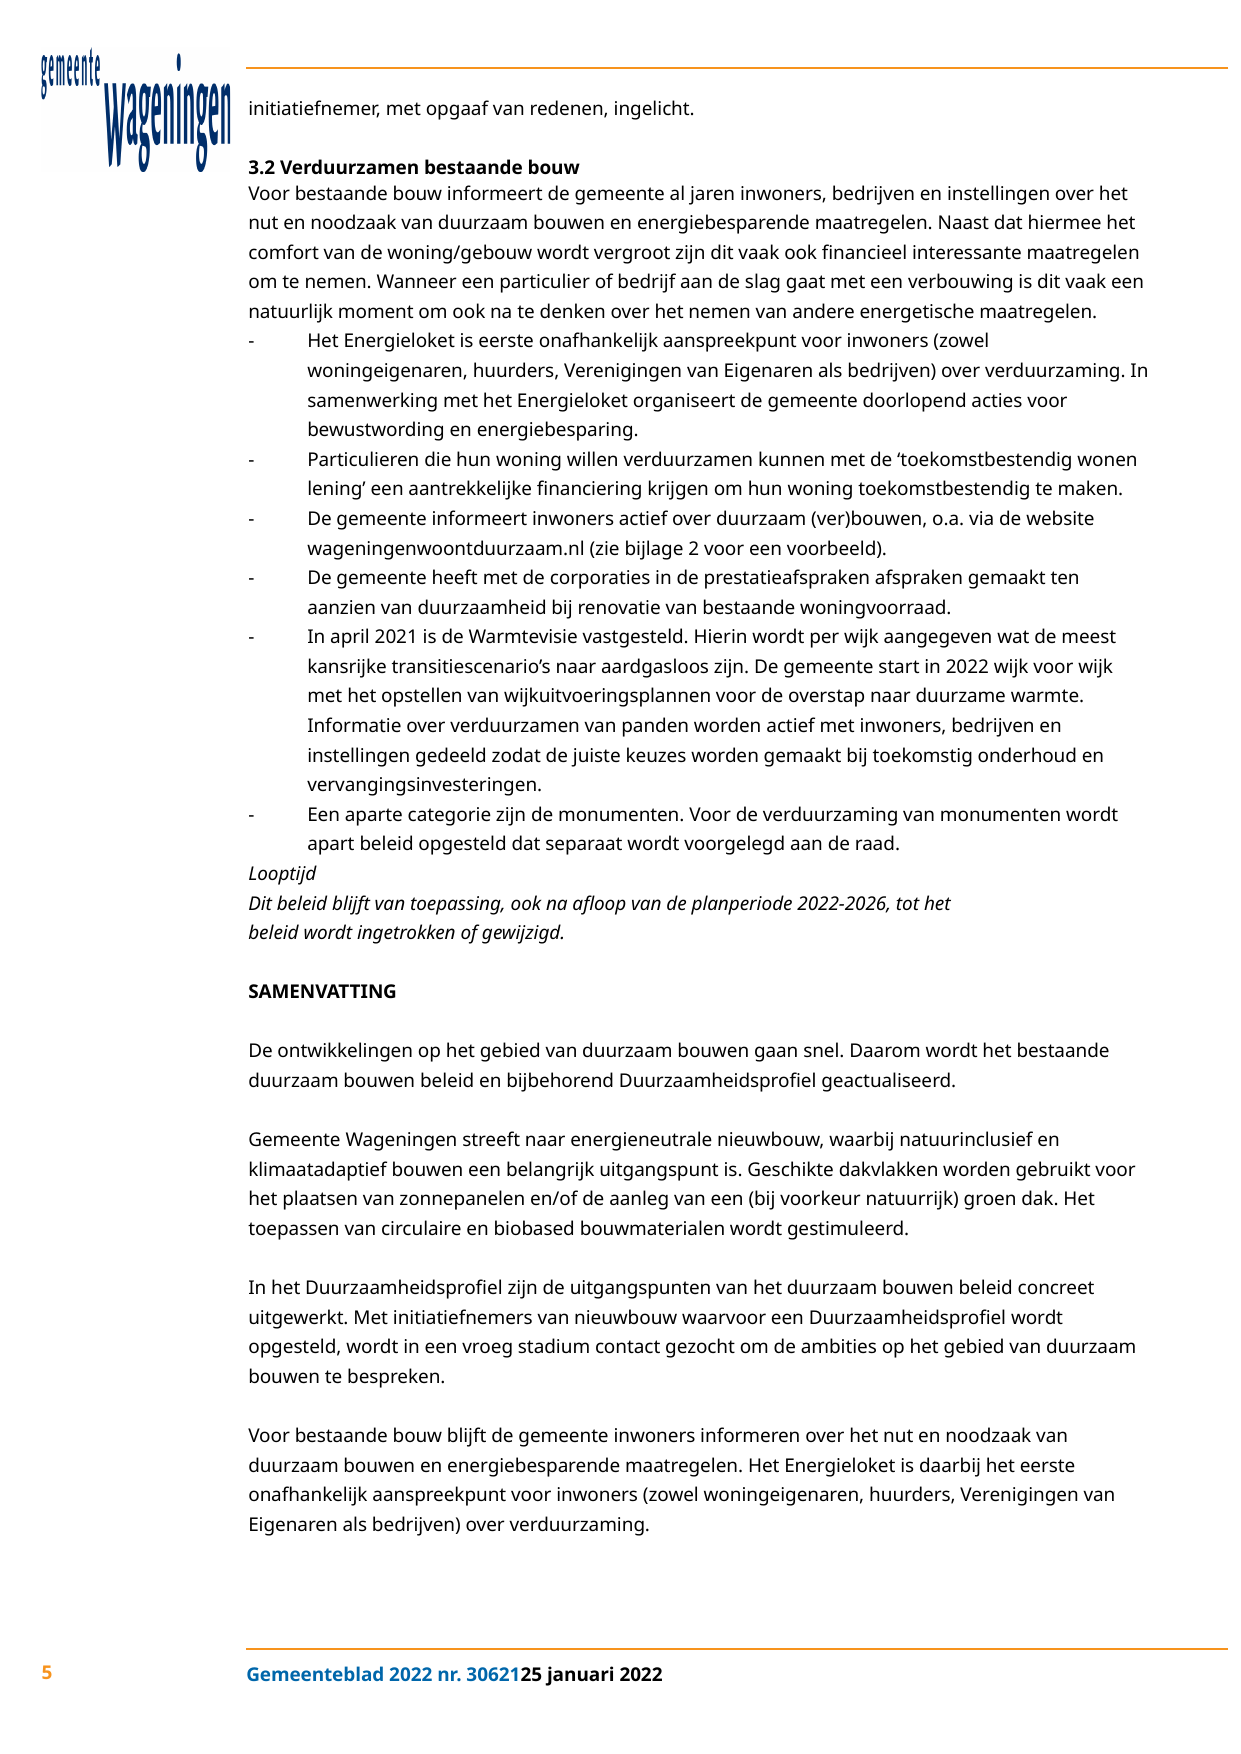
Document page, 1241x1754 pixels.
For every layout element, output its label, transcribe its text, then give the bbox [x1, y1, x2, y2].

list Een aparte categorie zijn de monumenten. Voor de verduurzaming van monumenten wordt apart beleid opgesteld dat separaat wordt voorgelegd aan de raad. [248, 801, 1152, 856]
list De gemeente heeft met de corporaties in de prestatieafspraken afspraken gemaakt ten aanzien van duurzaamheid bij renovatie van bestaande woningvoorraad. [248, 564, 1152, 619]
text Looptijd [248, 860, 1152, 886]
text beleid wordt ingetrokken of gewijzigd. [248, 919, 1152, 945]
list Particulieren die hun woning willen verduurzamen kunnen met de ‘toekomstbestendig wonen lening’ een aantrekkelijke financiering krijgen om hun woning toekomstbestendig te maken. [248, 446, 1152, 501]
text Dit beleid blijft van toepassing, ook na afloop van de planperiode 2022-2026, tot het [248, 890, 1152, 915]
table_header SAMENVATTING De ontwikkelingen op het gebied van duurzaam bouwen gaan snel. Daarom wordt het bestaande duurzaam bouwen beleid en bijbehorend Duurzaamheidsprofiel geactualiseerd. Gemeente Wageningen streeft naar energieneutrale nieuwbouw, waarbij natuurinclusief en klimaatadaptief bouwen een belangrijk uitgangspunt is. Geschikte dakvlakken worden gebruikt voor het plaatsen van zonnepanelen en/of de aanleg van een (bij voorkeur natuurrijk) groen dak. Het toepassen van circulaire en biobased bouwmaterialen wordt gestimuleerd. In het Duurzaamheidsprofiel zijn de uitgangspunten van het duurzaam bouwen beleid concreet uitgewerkt. Met initiatiefnemers van nieuwbouw waarvoor een Duurzaamheidsprofiel wordt opgesteld, wordt in een vroeg stadium contact gezocht om de ambities op het gebied van duurzaam bouwen te bespreken. Voor bestaande bouw blijft de gemeente inwoners informeren over het nut en noodzaak van duurzaam bouwen en energiebesparende maatregelen. Het Energieloket is daarbij het eerste onafhankelijk aanspreekpunt voor inwoners (zowel woningeigenaren, huurders, Verenigingen van Eigenaren als bedrijven) over verduurzaming. [248, 979, 1152, 1566]
list De gemeente informeert inwoners actief over duurzaam (ver)bouwen, o.a. via de website wageningenwoontduurzaam.nl (zie bijlage 2 voor een voorbeeld). [248, 505, 1152, 560]
list Het Energieloket is eerste onafhankelijk aanspreekpunt voor inwoners (zowel woningeigenaren, huurders, Verenigingen van Eigenaren als bedrijven) over verduurzaming. In samenwerking met het Energieloket organiseert de gemeente doorlopend acties voor bewustwording en energiebesparing. [248, 328, 1152, 442]
text 3.2 Verduurzamen bestaande bouw [248, 154, 1152, 180]
list In april 2021 is de Warmtevisie vastgesteld. Hierin wordt per wijk aangegeven wat de meest kansrijke transitiescenario’s naar aardgasloos zijn. De gemeente start in 2022 wijk voor wijk met het opstellen van wijkuitvoeringsplannen voor de overstap naar duurzame warmte. Informatie over verduurzamen van panden worden actief met inwoners, bedrijven en instellingen gedeeld zodat de juiste keuzes worden gemaakt bij toekomstig onderhoud en vervangingsinvesteringen. [248, 623, 1152, 797]
text Voor bestaande bouw informeert de gemeente al jaren inwoners, bedrijven en instellingen over het nut en noodzaak van duurzaam bouwen en energiebesparende maatregelen. Naast dat hiermee het comfort van de woning/gebouw wordt vergroot zijn dit vaak ook financieel interessante maatregelen om te nemen. Wanneer een particulier of bedrijf aan de slag gaat met een verbouwing is dit vaak een natuurlijk moment om ook na te denken over het nemen van andere energetische maatregelen. [248, 180, 1152, 324]
text initiatiefnemer, met opgaaf van redenen, ingelicht. [248, 95, 1152, 121]
picture [41, 47, 231, 172]
